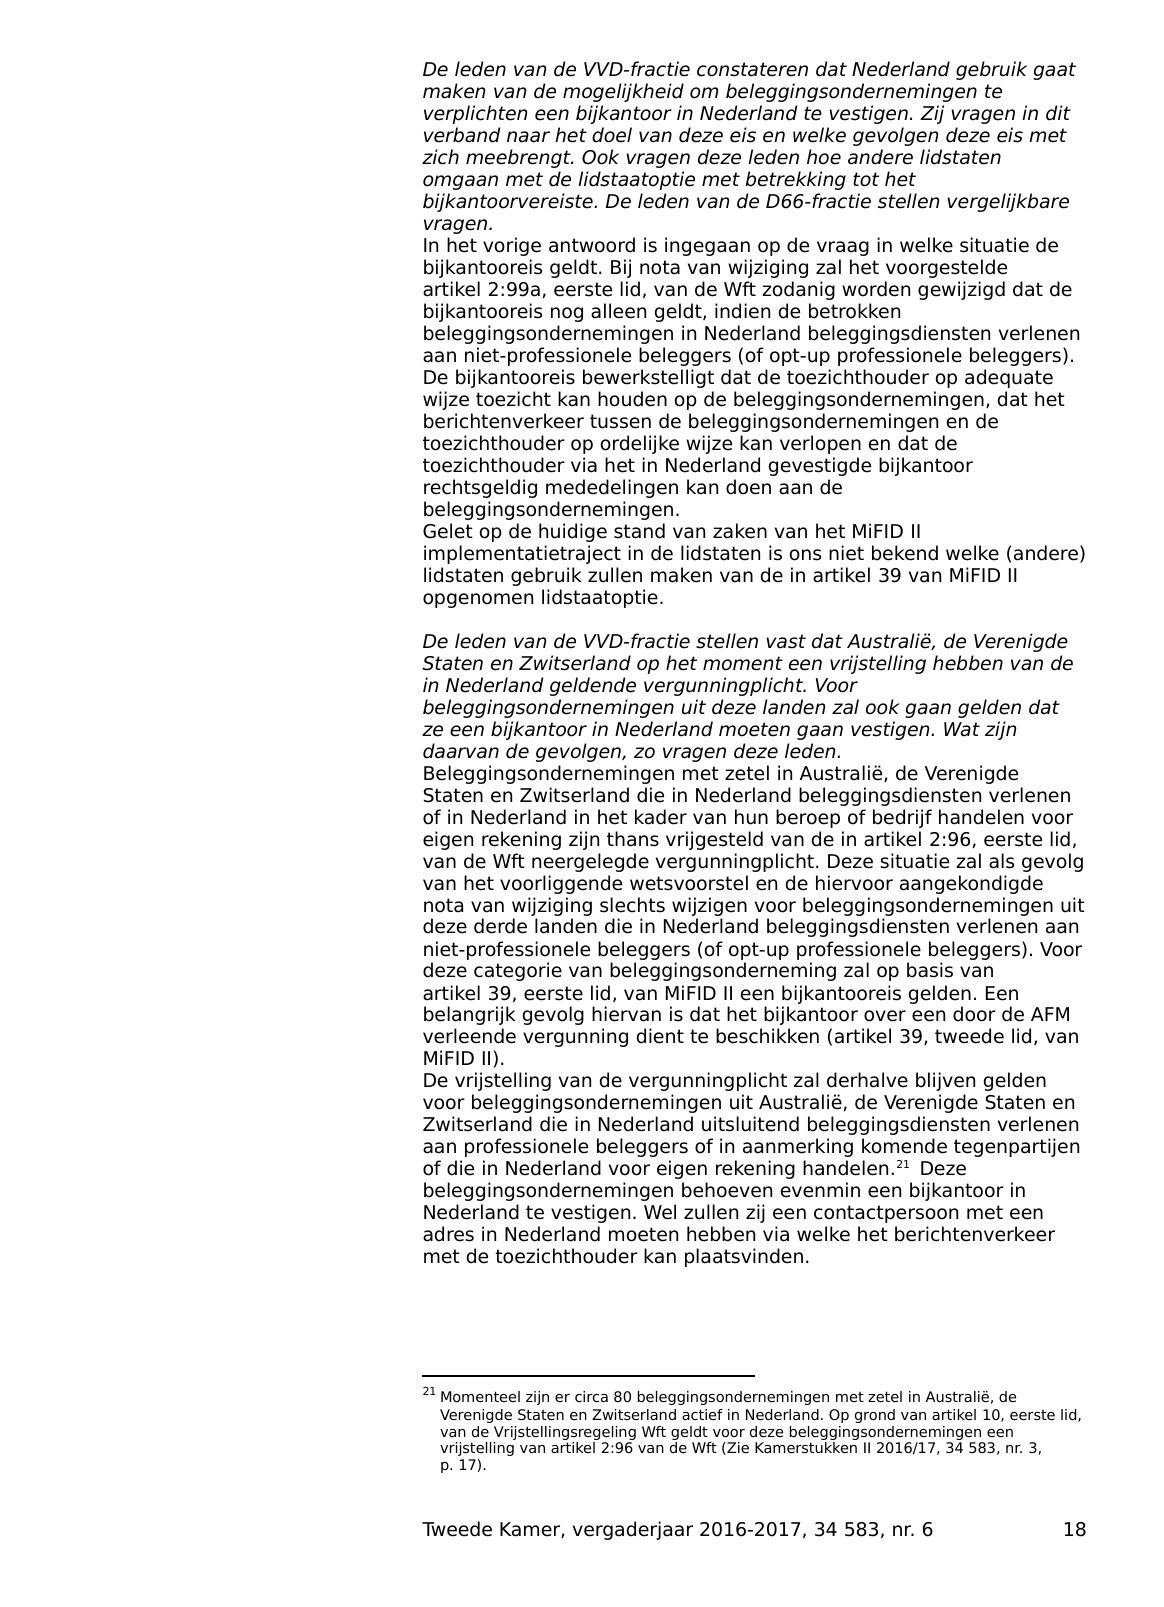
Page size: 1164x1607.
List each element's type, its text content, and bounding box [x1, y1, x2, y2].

text De leden van de VVD-fractie stellen vast dat Australië, de Verenigde Staten en Zwitserland op het moment een vrijstelling hebben van de in Nederland geldende vergunningplicht. Voor beleggingsondernemingen uit deze landen zal ook gaan gelden dat ze een bijkantoor in Nederland moeten gaan vestigen. Wat zijn daarvan de gevolgen, zo vragen deze leden. [422, 631, 1087, 763]
text In het vorige antwoord is ingegaan op de vraag in welke situatie de bijkantooreis geldt. Bij nota van wijziging zal het voorgestelde artikel 2:99a, eerste lid, van de Wft zodanig worden gewijzigd dat de bijkantooreis nog alleen geldt, indien de betrokken beleggingsondernemingen in Nederland beleggingsdiensten verlenen aan niet-professionele beleggers (of opt-up professionele beleggers). De bijkantooreis bewerkstelligt dat de toezichthouder op adequate wijze toezicht kan houden op de beleggingsondernemingen, dat het berichtenverkeer tussen de beleggingsondernemingen en de toezichthouder op ordelijke wijze kan verlopen en dat de toezichthouder via het in Nederland gevestigde bijkantoor rechtsgeldig mededelingen kan doen aan de beleggingsondernemingen. [422, 235, 1087, 521]
text Beleggingsondernemingen met zetel in Australië, de Verenigde Staten en Zwitserland die in Nederland beleggingsdiensten verlenen of in Nederland in het kader van hun beroep of bedrijf handelen voor eigen rekening zijn thans vrijgesteld van de in artikel 2:96, eerste lid, van de Wft neergelegde vergunningplicht. Deze situatie zal als gevolg van het voorliggende wetsvoorstel en de hiervoor aangekondigde nota van wijziging slechts wijzigen voor beleggingsondernemingen uit deze derde landen die in Nederland beleggingsdiensten verlenen aan niet-professionele beleggers (of opt-up professionele beleggers). Voor deze categorie van beleggingsonderneming zal op basis van artikel 39, eerste lid, van MiFID II een bijkantooreis gelden. Een belangrijk gevolg hiervan is dat het bijkantoor over een door de AFM verleende vergunning dient te beschikken (artikel 39, tweede lid, van MiFID II). [422, 763, 1087, 1070]
text De leden van de VVD-fractie constateren dat Nederland gebruik gaat maken van de mogelijkheid om beleggingsondernemingen te verplichten een bijkantoor in Nederland te vestigen. Zij vragen in dit verband naar het doel van deze eis en welke gevolgen deze eis met zich meebrengt. Ook vragen deze leden hoe andere lidstaten omgaan met de lidstaatoptie met betrekking tot het bijkantoorvereiste. De leden van de D66-fractie stellen vergelijkbare vragen. [422, 59, 1087, 235]
text De vrijstelling van de vergunningplicht zal derhalve blijven gelden voor beleggingsondernemingen uit Australië, de Verenigde Staten en Zwitserland die in Nederland uitsluitend beleggingsdiensten verlenen aan professionele beleggers of in aanmerking komende tegenpartijen of die in Nederland voor eigen rekening handelen. Deze beleggingsondernemingen behoeven evenmin een bijkantoor in Nederland te vestigen. Wel zullen zij een contactpersoon met een adres in Nederland moeten hebben via welke het berichtenverkeer met de toezichthouder kan plaatsvinden. [422, 1070, 1087, 1268]
text Momenteel zijn er circa 80 beleggingsondernemingen met zetel in Australië, de Verenigde Staten en Zwitserland actief in Nederland. Op grond van artikel 10, eerste lid, van de Vrijstellingsregeling Wft geldt voor deze beleggingsondernemingen een vrijstelling van artikel 2:96 van de Wft (Zie Kamerstukken II 2016/17, 34 583, nr. 3, p. 17). [422, 1385, 1087, 1474]
text Gelet op de huidige stand van zaken van het MiFID II implementatietraject in de lidstaten is ons niet bekend welke (andere) lidstaten gebruik zullen maken van de in artikel 39 van MiFID II opgenomen lidstaatoptie. [422, 521, 1087, 608]
